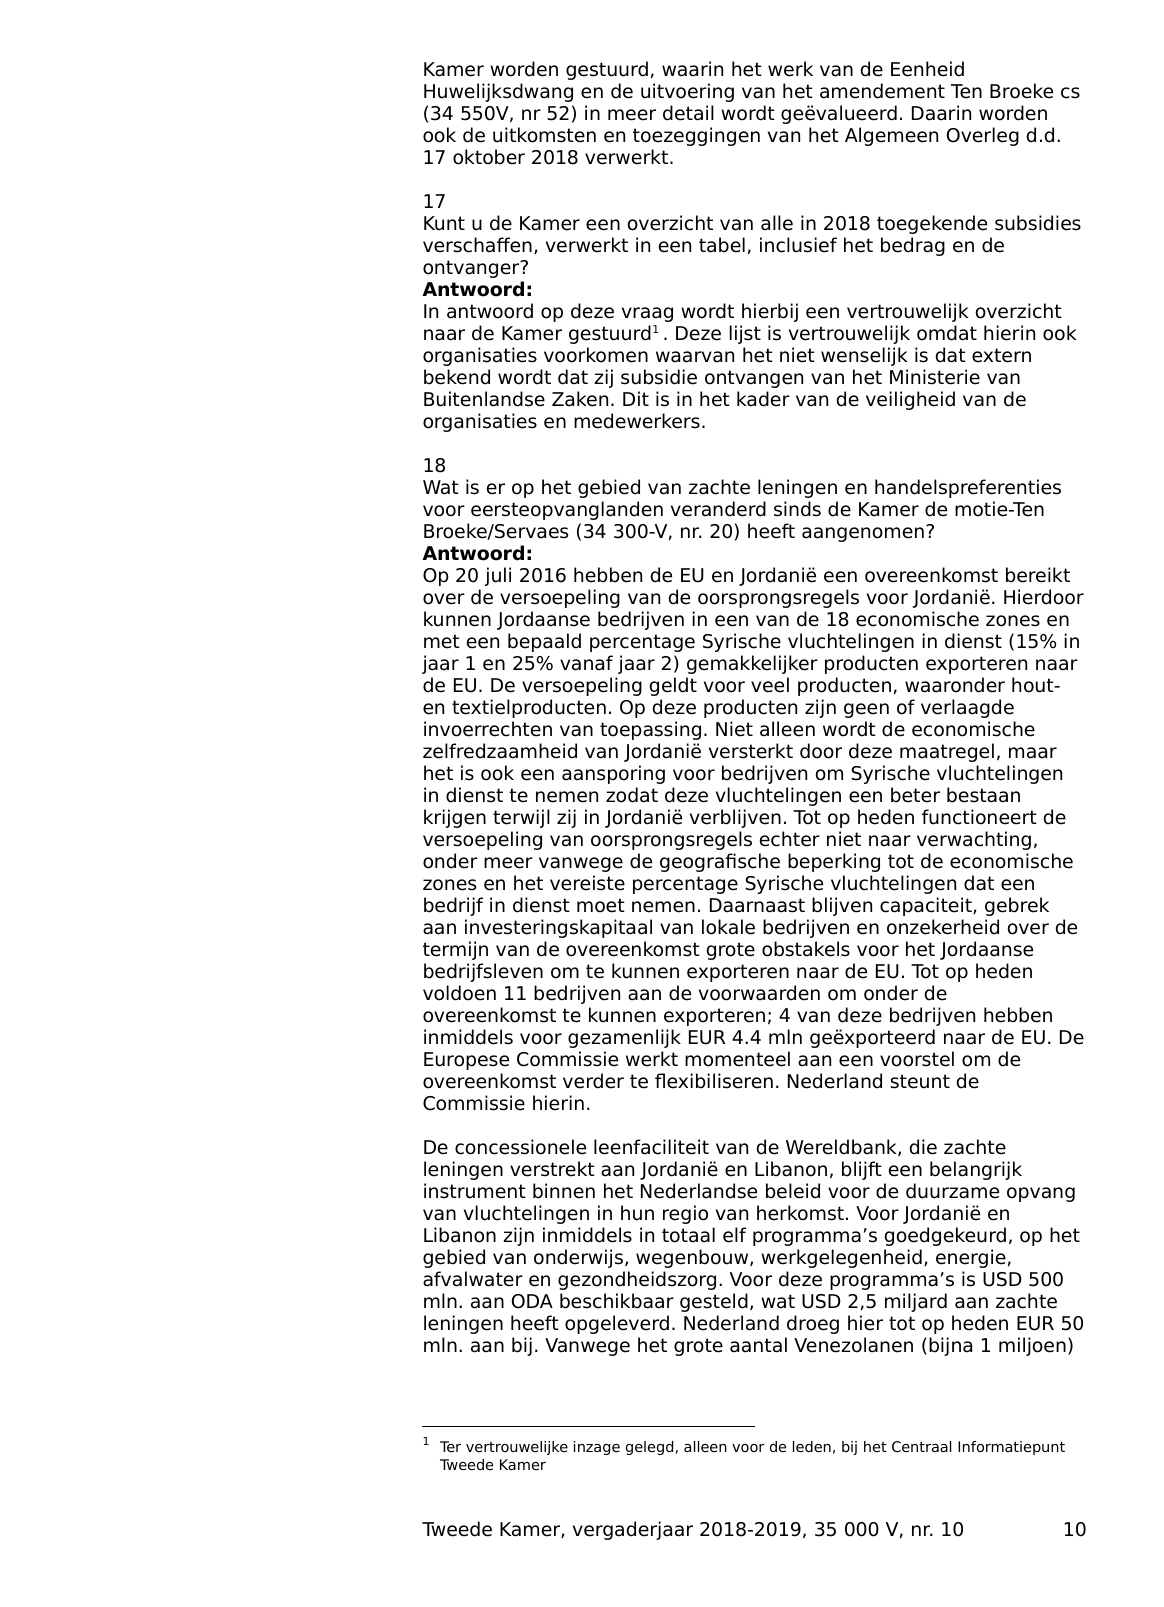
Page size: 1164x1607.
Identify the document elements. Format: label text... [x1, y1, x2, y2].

text Op 20 juli 2016 hebben de EU en Jordanië een overeenkomst bereikt over de versoepeling van de oorsprongsregels voor Jordanië. Hierdoor kunnen Jordaanse bedrijven in een van de 18 economische zones en met een bepaald percentage Syrische vluchtelingen in dienst (15% in jaar 1 en 25% vanaf jaar 2) gemakkelijker producten exporteren naar de EU. De versoepeling geldt voor veel producten, waaronder hout- en textielproducten. Op deze producten zijn geen of verlaagde invoerrechten van toepassing. Niet alleen wordt de economische zelfredzaamheid van Jordanië versterkt door deze maatregel, maar het is ook een aansporing voor bedrijven om Syrische vluchtelingen in dienst te nemen zodat deze vluchtelingen een beter bestaan krijgen terwijl zij in Jordanië verblijven. Tot op heden functioneert de versoepeling van oorsprongsregels echter niet naar verwachting, onder meer vanwege de geografische beperking tot de economische zones en het vereiste percentage Syrische vluchtelingen dat een bedrijf in dienst moet nemen. Daarnaast blijven capaciteit, gebrek aan investeringskapitaal van lokale bedrijven en onzekerheid over de termijn van de overeenkomst grote obstakels voor het Jordaanse bedrijfsleven om te kunnen exporteren naar de EU. Tot op heden voldoen 11 bedrijven aan de voorwaarden om onder de overeenkomst te kunnen exporteren; 4 van deze bedrijven hebben inmiddels voor gezamenlijk EUR 4.4 mln geëxporteerd naar de EU. De Europese Commissie werkt momenteel aan een voorstel om de overeenkomst verder te flexibiliseren. Nederland steunt de Commissie hierin. [422, 565, 1087, 1114]
text Antwoord: [422, 543, 1087, 565]
text 17 [422, 191, 1087, 213]
text In antwoord op deze vraag wordt hierbij een vertrouwelijk overzicht naar de Kamer gestuurd. Deze lijst is vertrouwelijk omdat hierin ook organisaties voorkomen waarvan het niet wenselijk is dat extern bekend wordt dat zij subsidie ontvangen van het Ministerie van Buitenlandse Zaken. Dit is in het kader van de veiligheid van de organisaties en medewerkers. [422, 301, 1087, 433]
text Antwoord: [422, 279, 1087, 301]
text 18 [422, 455, 1087, 477]
text Kunt u de Kamer een overzicht van alle in 2018 toegekende subsidies verschaffen, verwerkt in een tabel, inclusief het bedrag en de ontvanger? [422, 213, 1087, 279]
text De concessionele leenfaciliteit van de Wereldbank, die zachte leningen verstrekt aan Jordanië en Libanon, blijft een belangrijk instrument binnen het Nederlandse beleid voor de duurzame opvang van vluchtelingen in hun regio van herkomst. Voor Jordanië en Libanon zijn inmiddels in totaal elf programma’s goedgekeurd, op het gebied van onderwijs, wegenbouw, werkgelegenheid, energie, afvalwater en gezondheidszorg. Voor deze programma’s is USD 500 mln. aan ODA beschikbaar gesteld, wat USD 2,5 miljard aan zachte leningen heeft opgeleverd. Nederland droeg hier tot op heden EUR 50 mln. aan bij. Vanwege het grote aantal Venezolanen (bijna 1 miljoen) [422, 1137, 1087, 1356]
text Wat is er op het gebied van zachte leningen en handelspreferenties voor eersteopvanglanden veranderd sinds de Kamer de motie-Ten Broeke/Servaes (34 300-V, nr. 20) heeft aangenomen? [422, 477, 1087, 543]
text Kamer worden gestuurd, waarin het werk van de Eenheid Huwelijksdwang en de uitvoering van het amendement Ten Broeke cs (34 550V, nr 52) in meer detail wordt geëvalueerd. Daarin worden ook de uitkomsten en toezeggingen van het Algemeen Overleg d.d. 17 oktober 2018 verwerkt. [422, 59, 1087, 169]
text Ter vertrouwelijke inzage gelegd, alleen voor de leden, bij het Centraal Informatiepunt Tweede Kamer [422, 1435, 1087, 1474]
